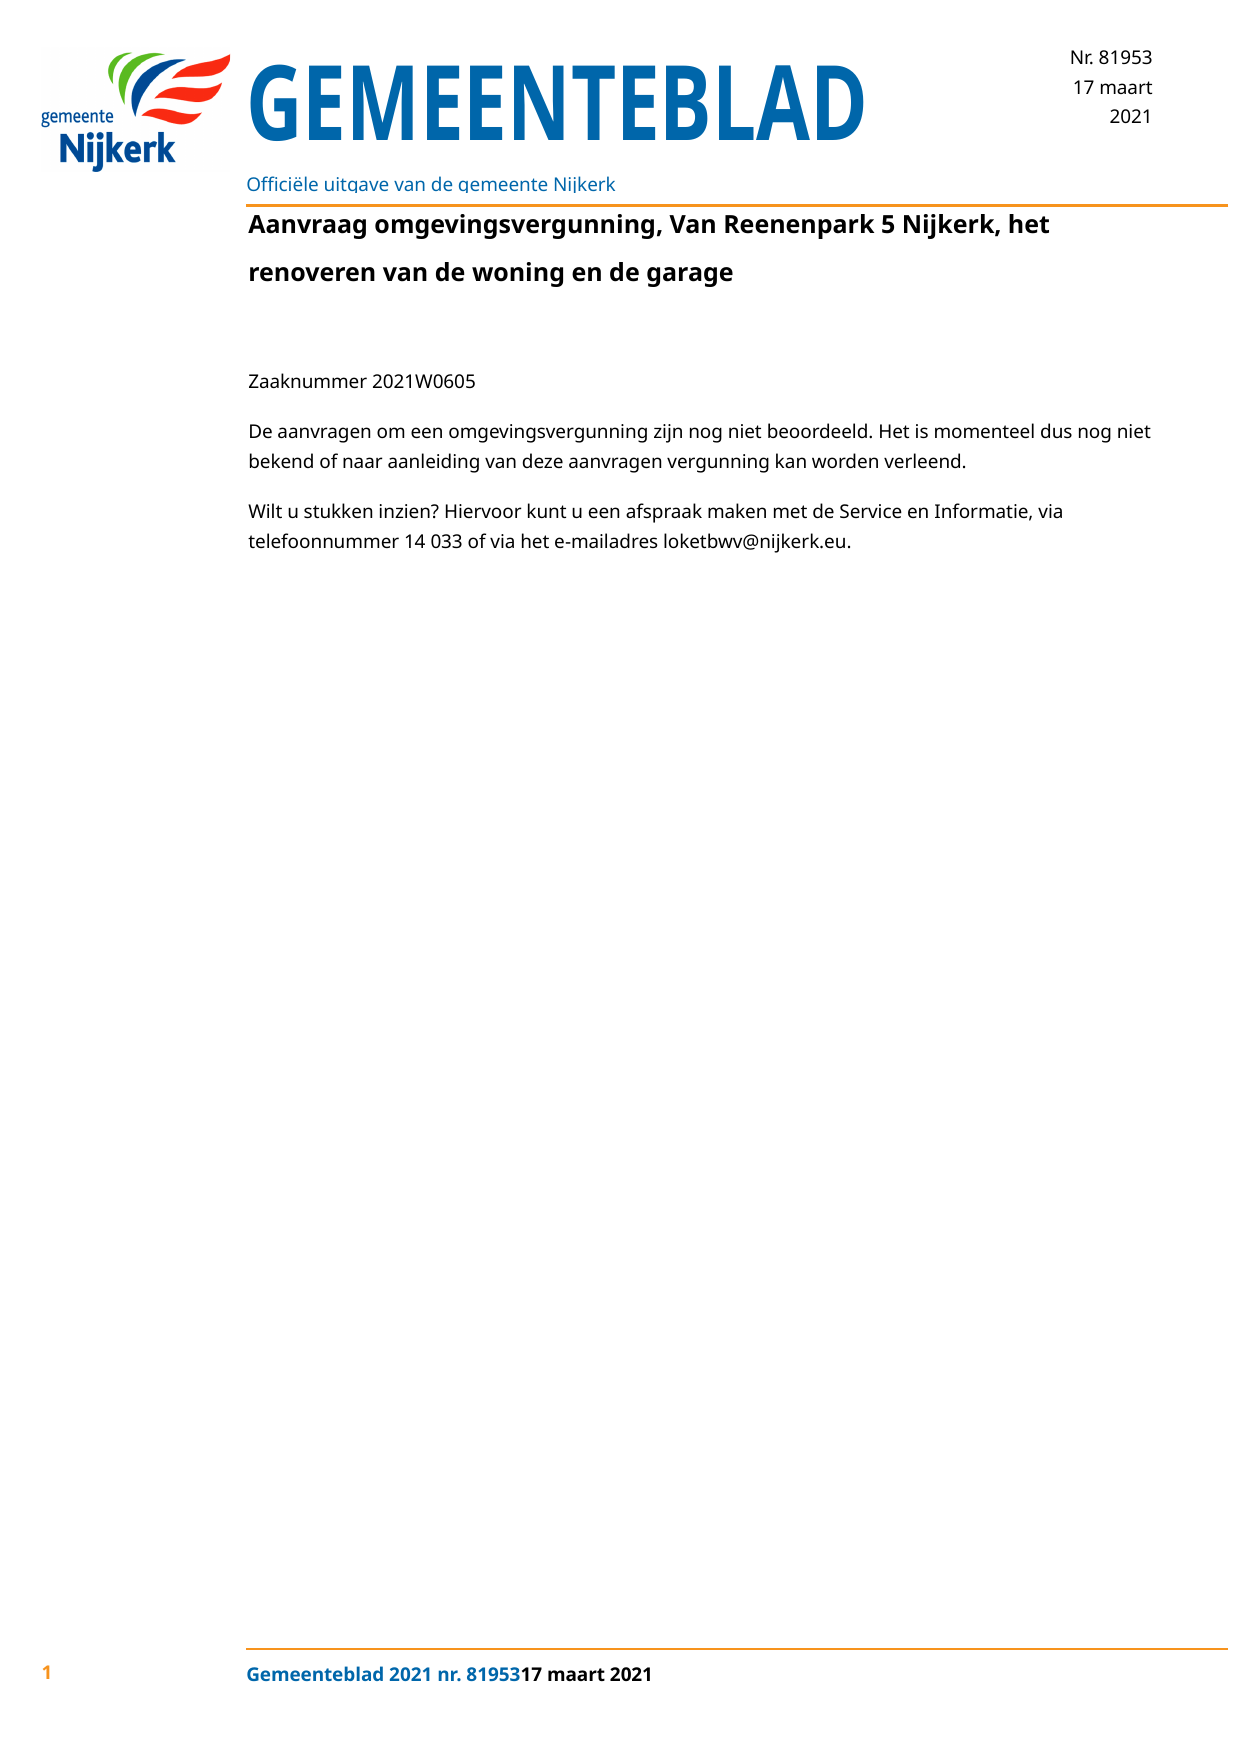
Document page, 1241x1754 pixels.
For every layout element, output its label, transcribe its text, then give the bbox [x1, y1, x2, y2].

text Zaaknummer 2021W0605 [248, 368, 1152, 394]
text Wilt u stukken inzien? Hiervoor kunt u een afspraak maken met de Service en Informatie, via telefoonnummer 14 033 of via het e-mailadres loketbwv@nijkerk.eu. [248, 499, 1152, 554]
picture [41, 47, 231, 172]
text De aanvragen om een omgevingsvergunning zijn nog niet beoordeeld. Het is momenteel dus nog niet bekend of naar aanleiding van deze aanvragen vergunning kan worden verleend. [248, 419, 1152, 474]
text Aanvraag omgevingsvergunning, Van Reenenpark 5 Nijkerk, het renoveren van de woning en de garage [248, 207, 1152, 288]
